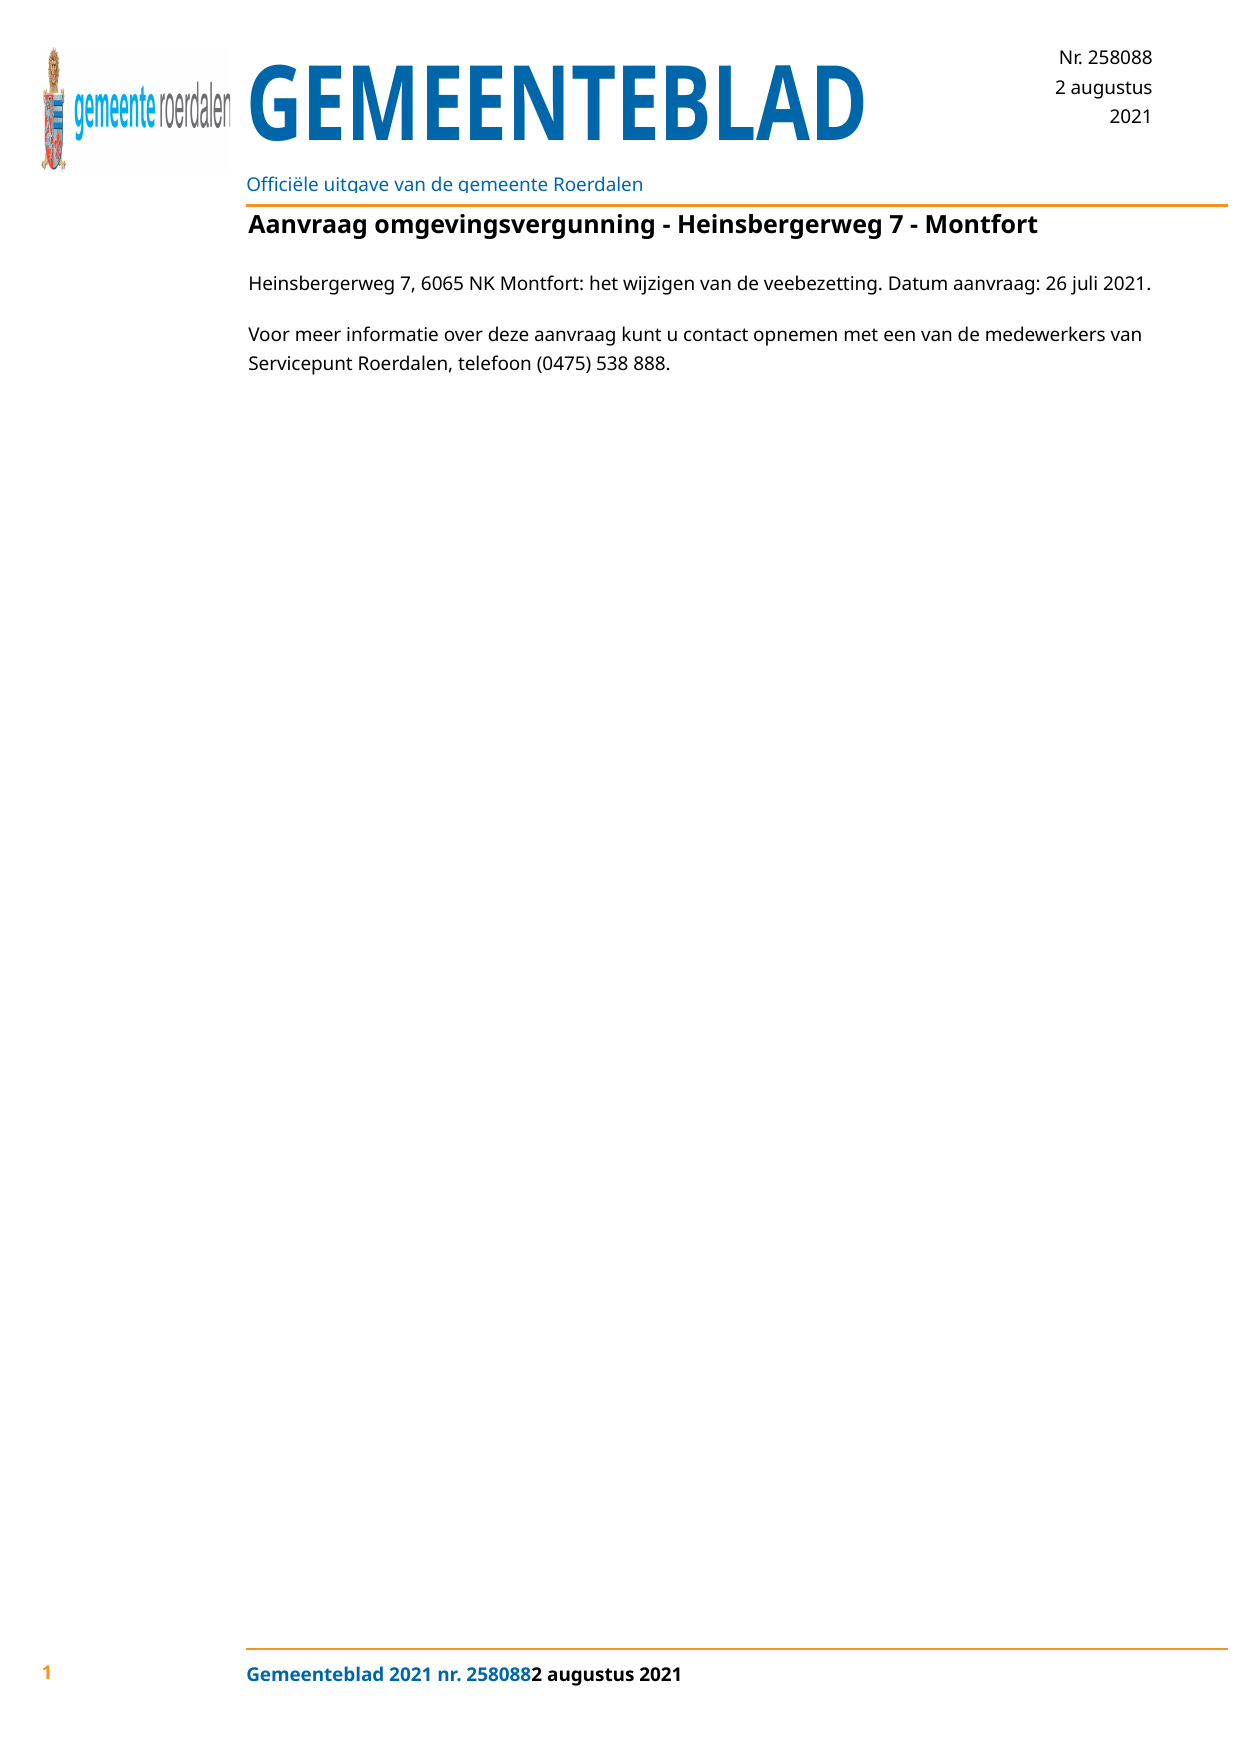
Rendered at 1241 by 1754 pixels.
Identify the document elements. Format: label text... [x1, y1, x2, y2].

text Heinsbergerweg 7, 6065 NK Montfort: het wijzigen van de veebezetting. Datum aanvraag: 26 juli 2021. [248, 270, 1152, 296]
picture [41, 47, 231, 172]
text Aanvraag omgevingsvergunning - Heinsbergerweg 7 - Montfort [248, 207, 1152, 241]
text Voor meer informatie over deze aanvraag kunt u contact opnemen met een van de medewerkers van Servicepunt Roerdalen, telefoon (0475) 538 888. [248, 321, 1152, 376]
